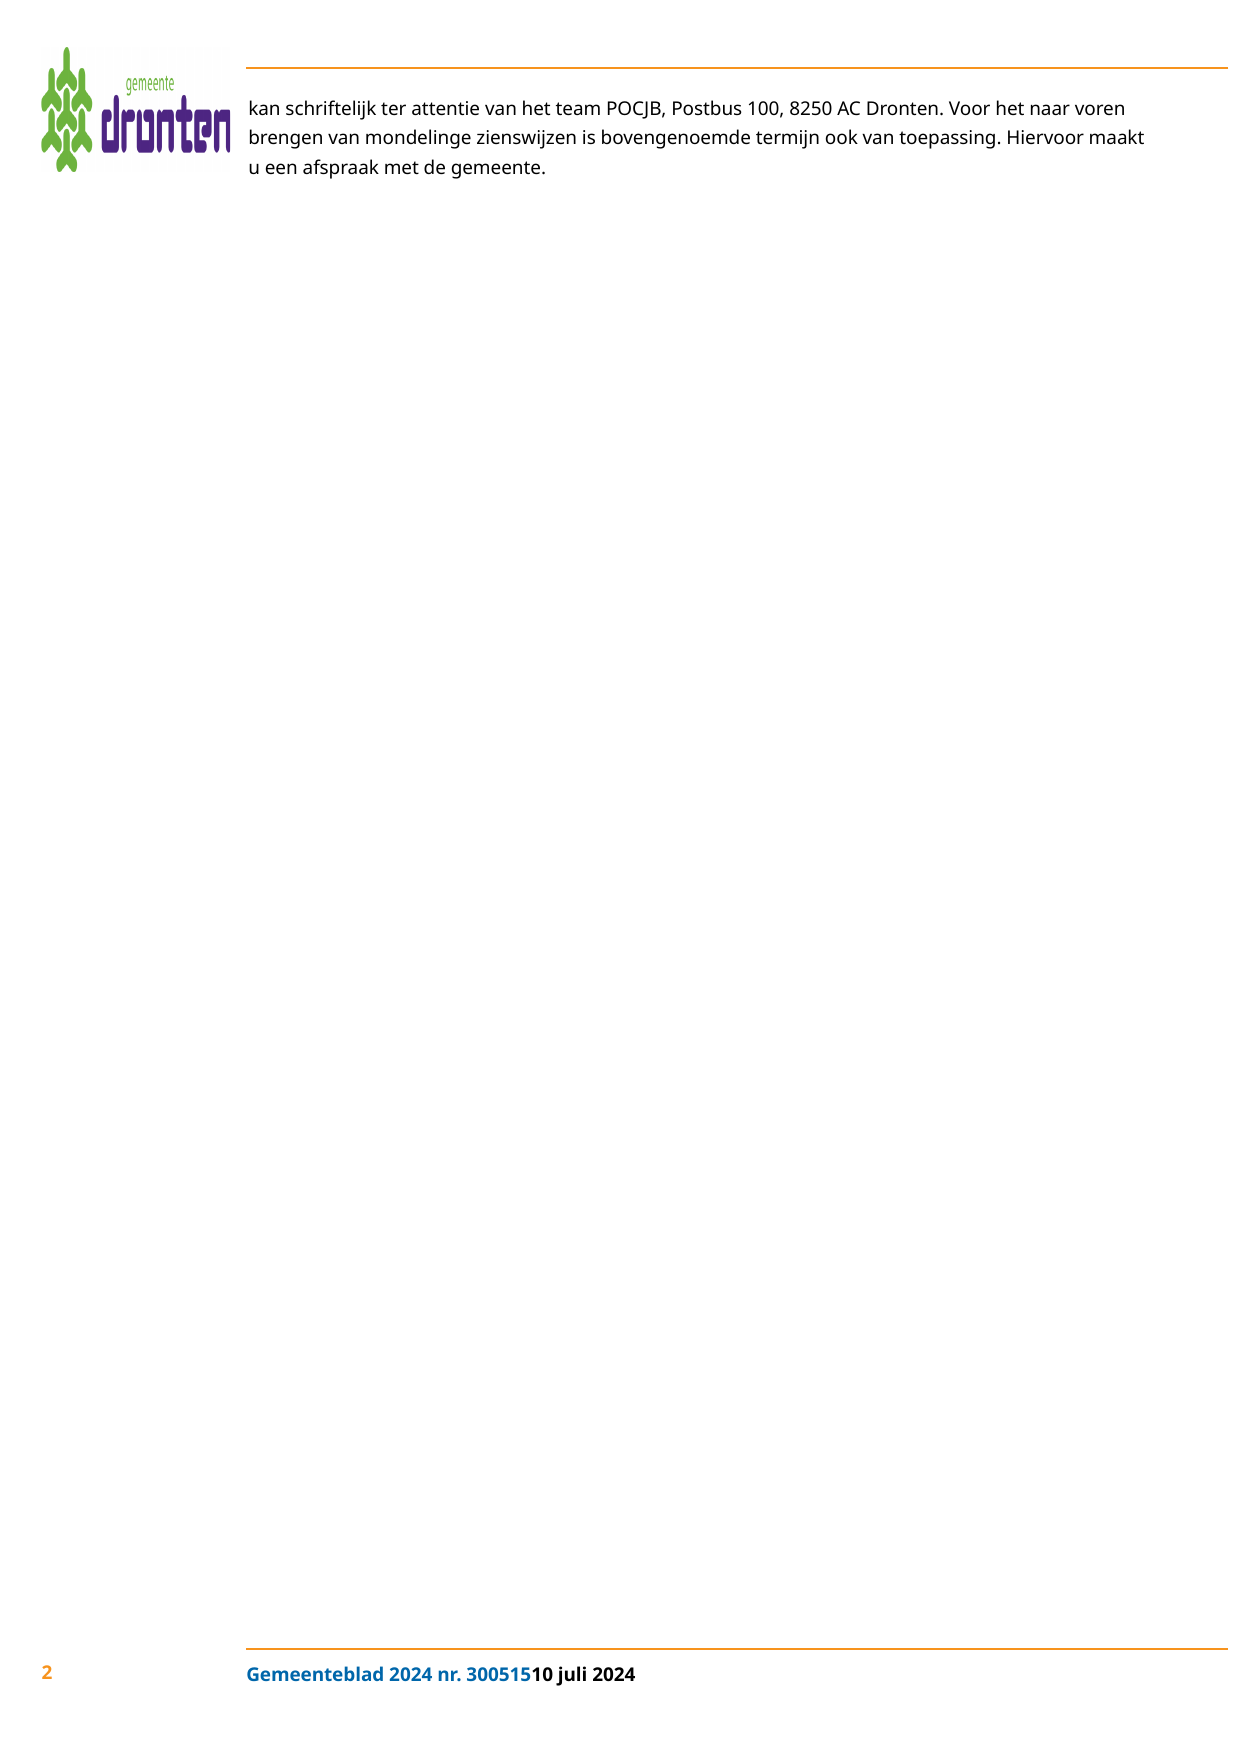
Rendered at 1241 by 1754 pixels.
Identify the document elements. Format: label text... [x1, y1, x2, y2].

picture [41, 47, 231, 172]
text kan schriftelijk ter attentie van het team POCJB, Postbus 100, 8250 AC Dronten. Voor het naar voren brengen van mondelinge zienswijzen is bovengenoemde termijn ook van toepassing. Hiervoor maakt u een afspraak met de gemeente. [248, 95, 1152, 180]
